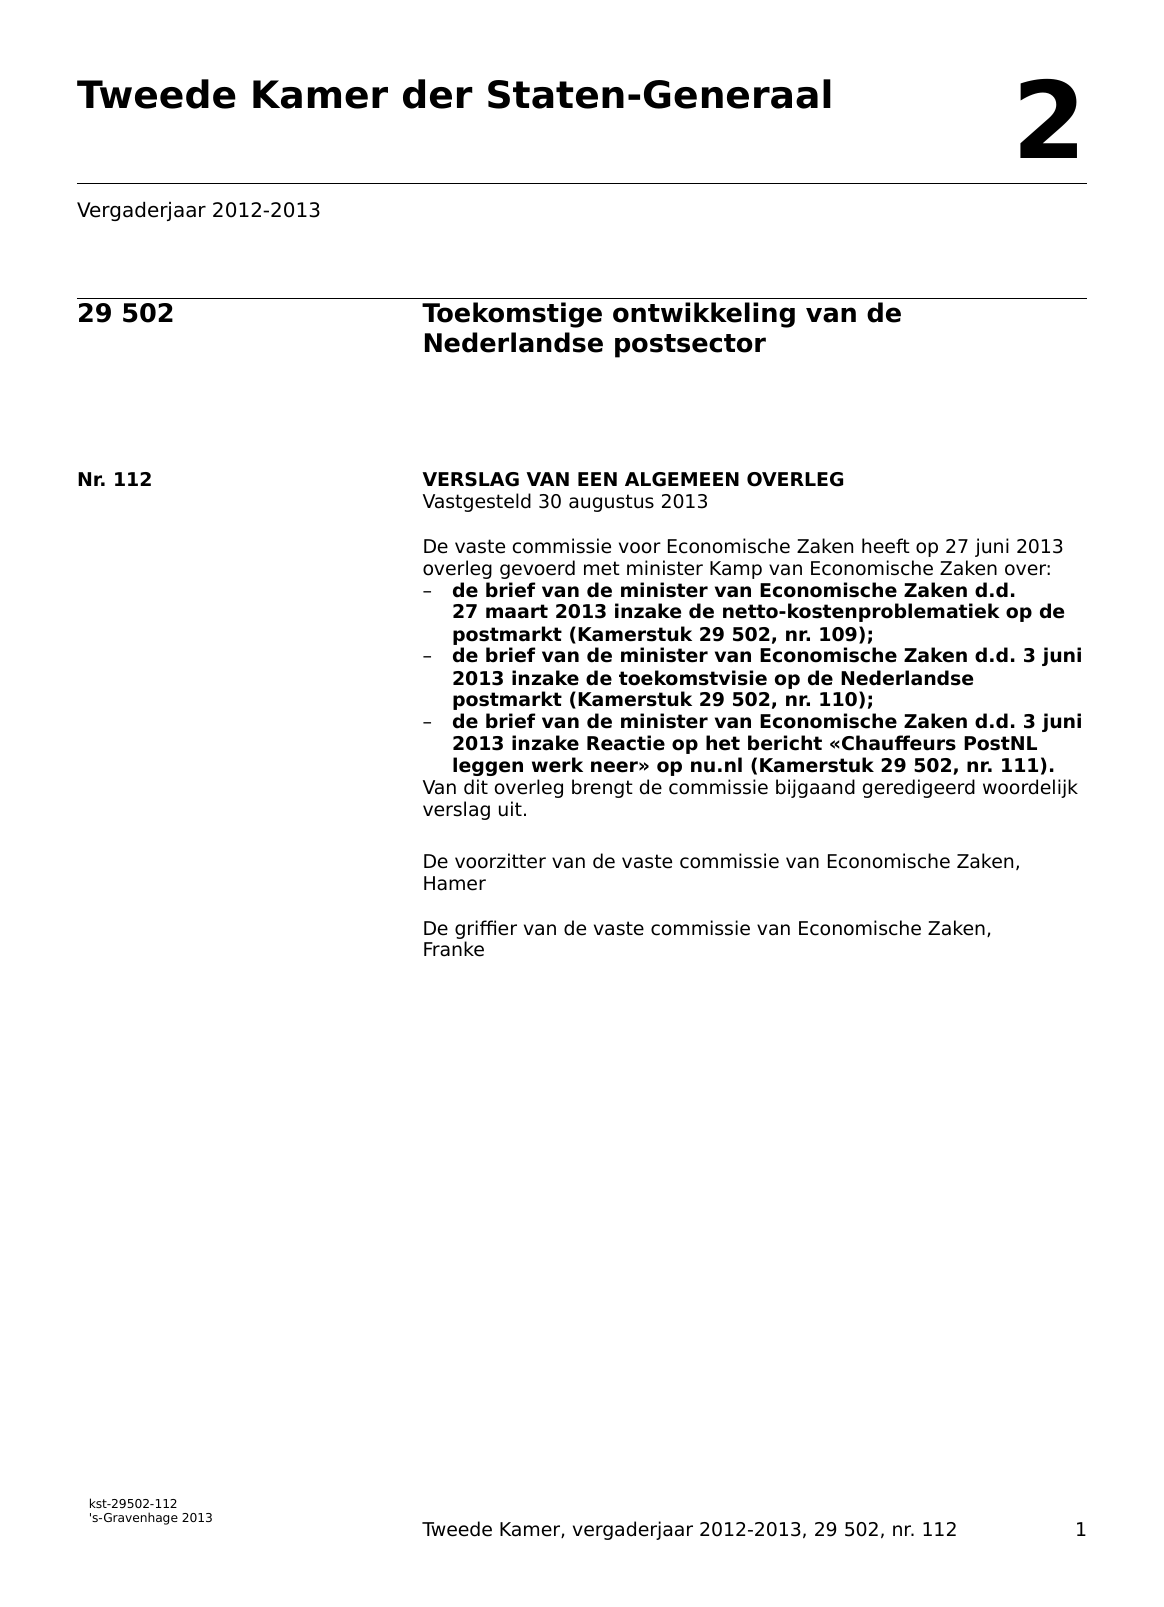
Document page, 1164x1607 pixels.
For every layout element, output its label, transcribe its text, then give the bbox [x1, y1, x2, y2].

text 's-Gravenhage 2013 [88, 1511, 323, 1525]
text Vastgesteld 30 augustus 2013 [422, 491, 1087, 513]
table_header Tweede Kamer der Staten-Generaal [77, 59, 886, 183]
text – de brief van de minister van Economische Zaken d.d. 3 juni 2013 inzake de toekomstvisie op de Nederlandse postmarkt (Kamerstuk 29 502, nr. 110); [422, 645, 1087, 711]
table_cell Vergaderjaar 2012-2013 [77, 184, 1087, 298]
table_header 2 [886, 59, 1087, 183]
text De voorzitter van de vaste commissie van Economische Zaken, Hamer [422, 851, 1087, 895]
text – de brief van de minister van Economische Zaken d.d. 3 juni 2013 inzake Reactie op het bericht «Chauffeurs PostNL leggen werk neer» op nu.nl (Kamerstuk 29 502, nr. 111). [422, 711, 1087, 777]
text De griffier van de vaste commissie van Economische Zaken, Franke [422, 917, 1087, 961]
text Van dit overleg brengt de commissie bijgaand geredigeerd woordelijk verslag uit. [422, 777, 1087, 821]
text – de brief van de minister van Economische Zaken d.d. 27 maart 2013 inzake de netto-kostenproblematiek op de postmarkt (Kamerstuk 29 502, nr. 109); [422, 579, 1087, 645]
subtitle 29 502 Toekomstige ontwikkeling van de Nederlandse postsector [77, 299, 1087, 358]
text De vaste commissie voor Economische Zaken heeft op 27 juni 2013 overleg gevoerd met minister Kamp van Economische Zaken over: [422, 536, 1087, 579]
text kst-29502-112 [88, 1497, 323, 1511]
subtitle Nr. 112 VERSLAG VAN EEN ALGEMEEN OVERLEG [77, 469, 1087, 491]
